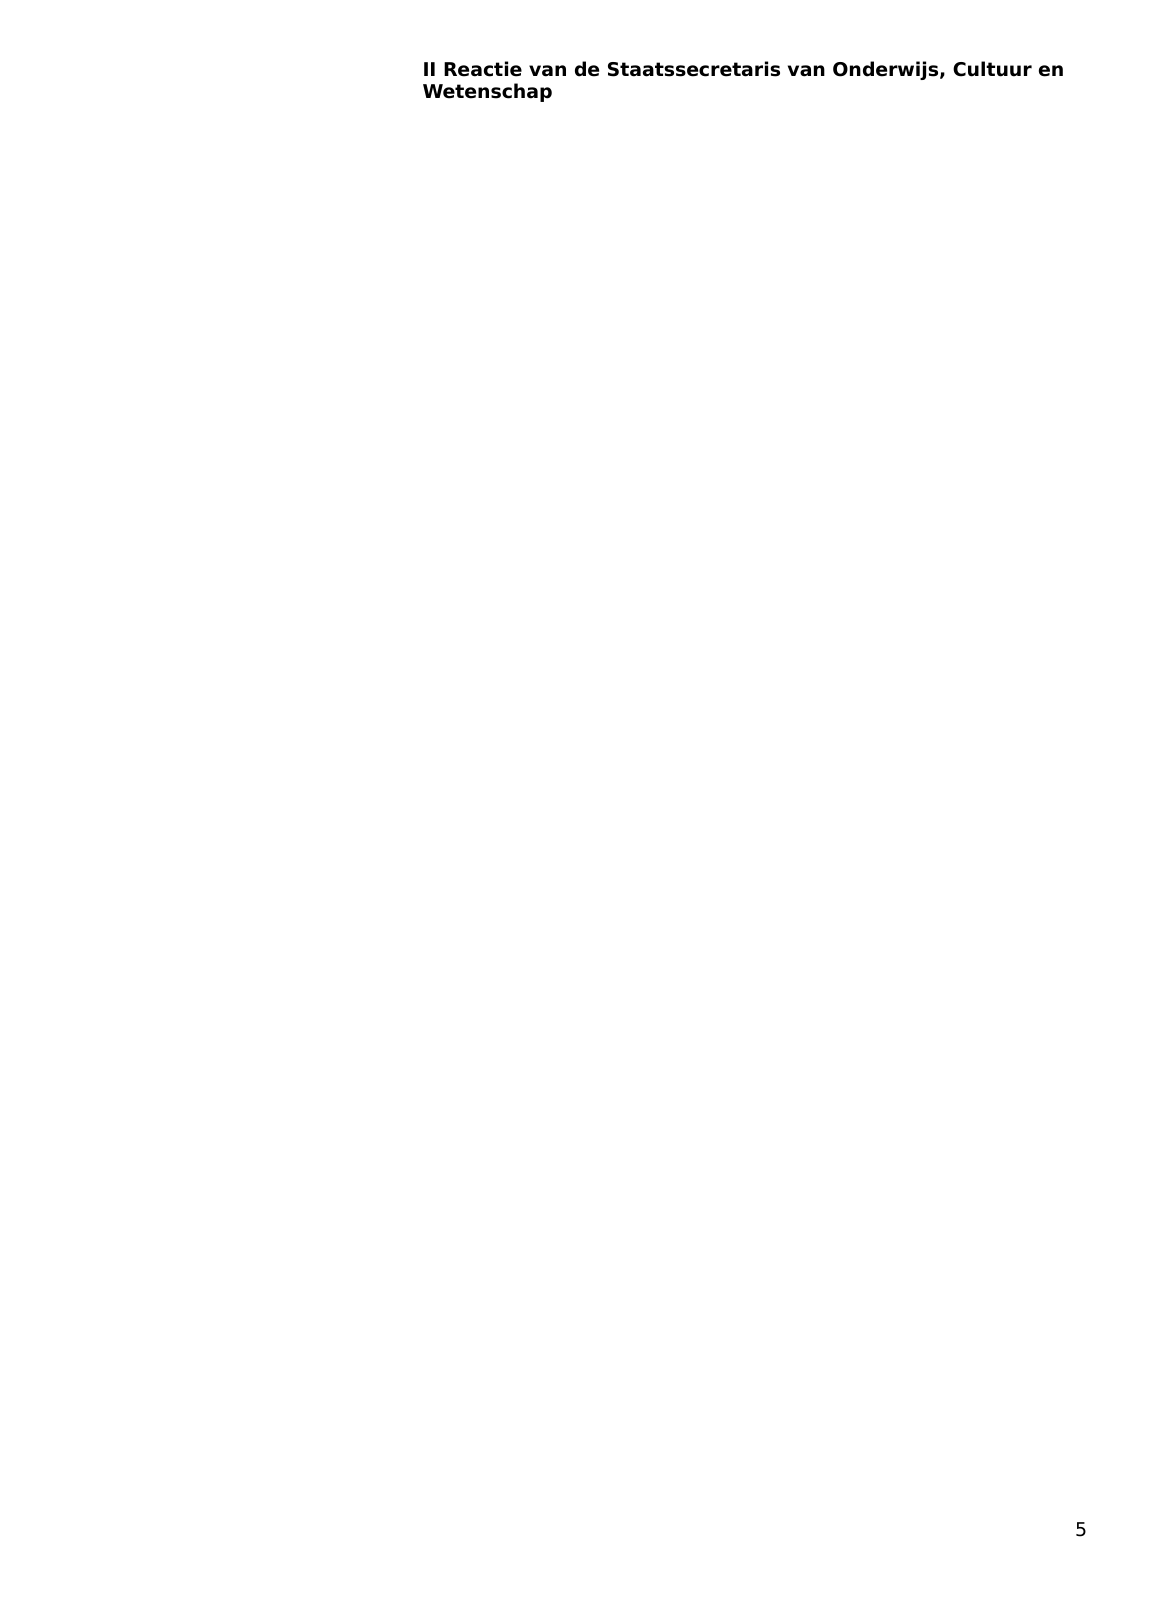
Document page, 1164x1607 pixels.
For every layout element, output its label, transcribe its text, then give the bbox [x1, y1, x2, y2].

subtitle II Reactie van de Staatssecretaris van Onderwijs, Cultuur en Wetenschap [422, 59, 1087, 103]
